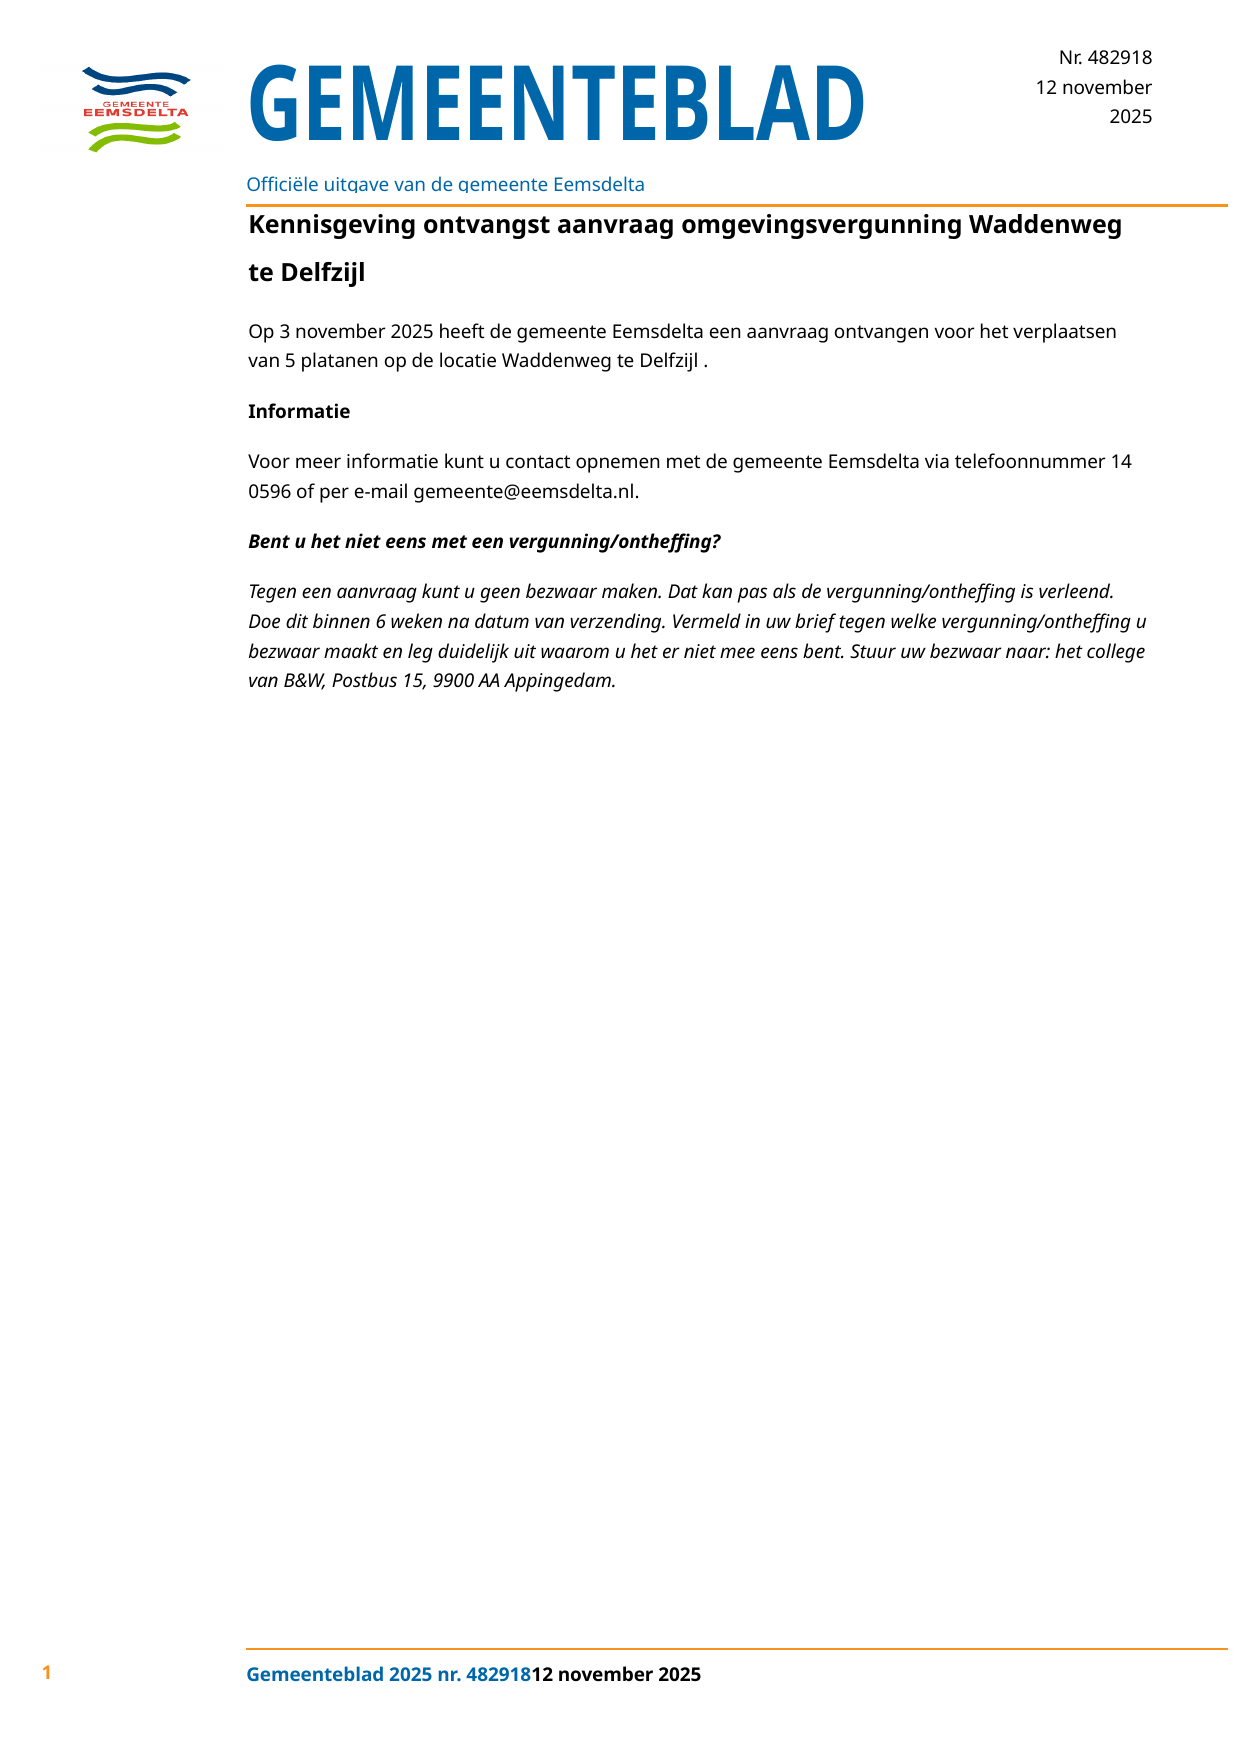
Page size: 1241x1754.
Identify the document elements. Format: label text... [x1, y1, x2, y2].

text Kennisgeving ontvangst aanvraag omgevingsvergunning Waddenweg te Delfzijl [248, 207, 1152, 288]
picture [41, 47, 231, 172]
text Op 3 november 2025 heeft de gemeente Eemsdelta een aanvraag ontvangen voor het verplaatsen van 5 platanen op de locatie Waddenweg te Delfzijl . [248, 318, 1152, 373]
text Tegen een aanvraag kunt u geen bezwaar maken. Dat kan pas als de vergunning/ontheffing is verleend. Doe dit binnen 6 weken na datum van verzending. Vermeld in uw brief tegen welke vergunning/ontheffing u bezwaar maakt en leg duidelijk uit waarom u het er niet mee eens bent. Stuur uw bezwaar naar: het college van B&W, Postbus 15, 9900 AA Appingedam. [248, 579, 1152, 693]
text Informatie [248, 398, 1152, 424]
text Voor meer informatie kunt u contact opnemen met de gemeente Eemsdelta via telefoonnummer 14 0596 of per e-mail gemeente@eemsdelta.nl. [248, 448, 1152, 504]
text Bent u het niet eens met een vergunning/ontheffing? [248, 528, 1152, 554]
